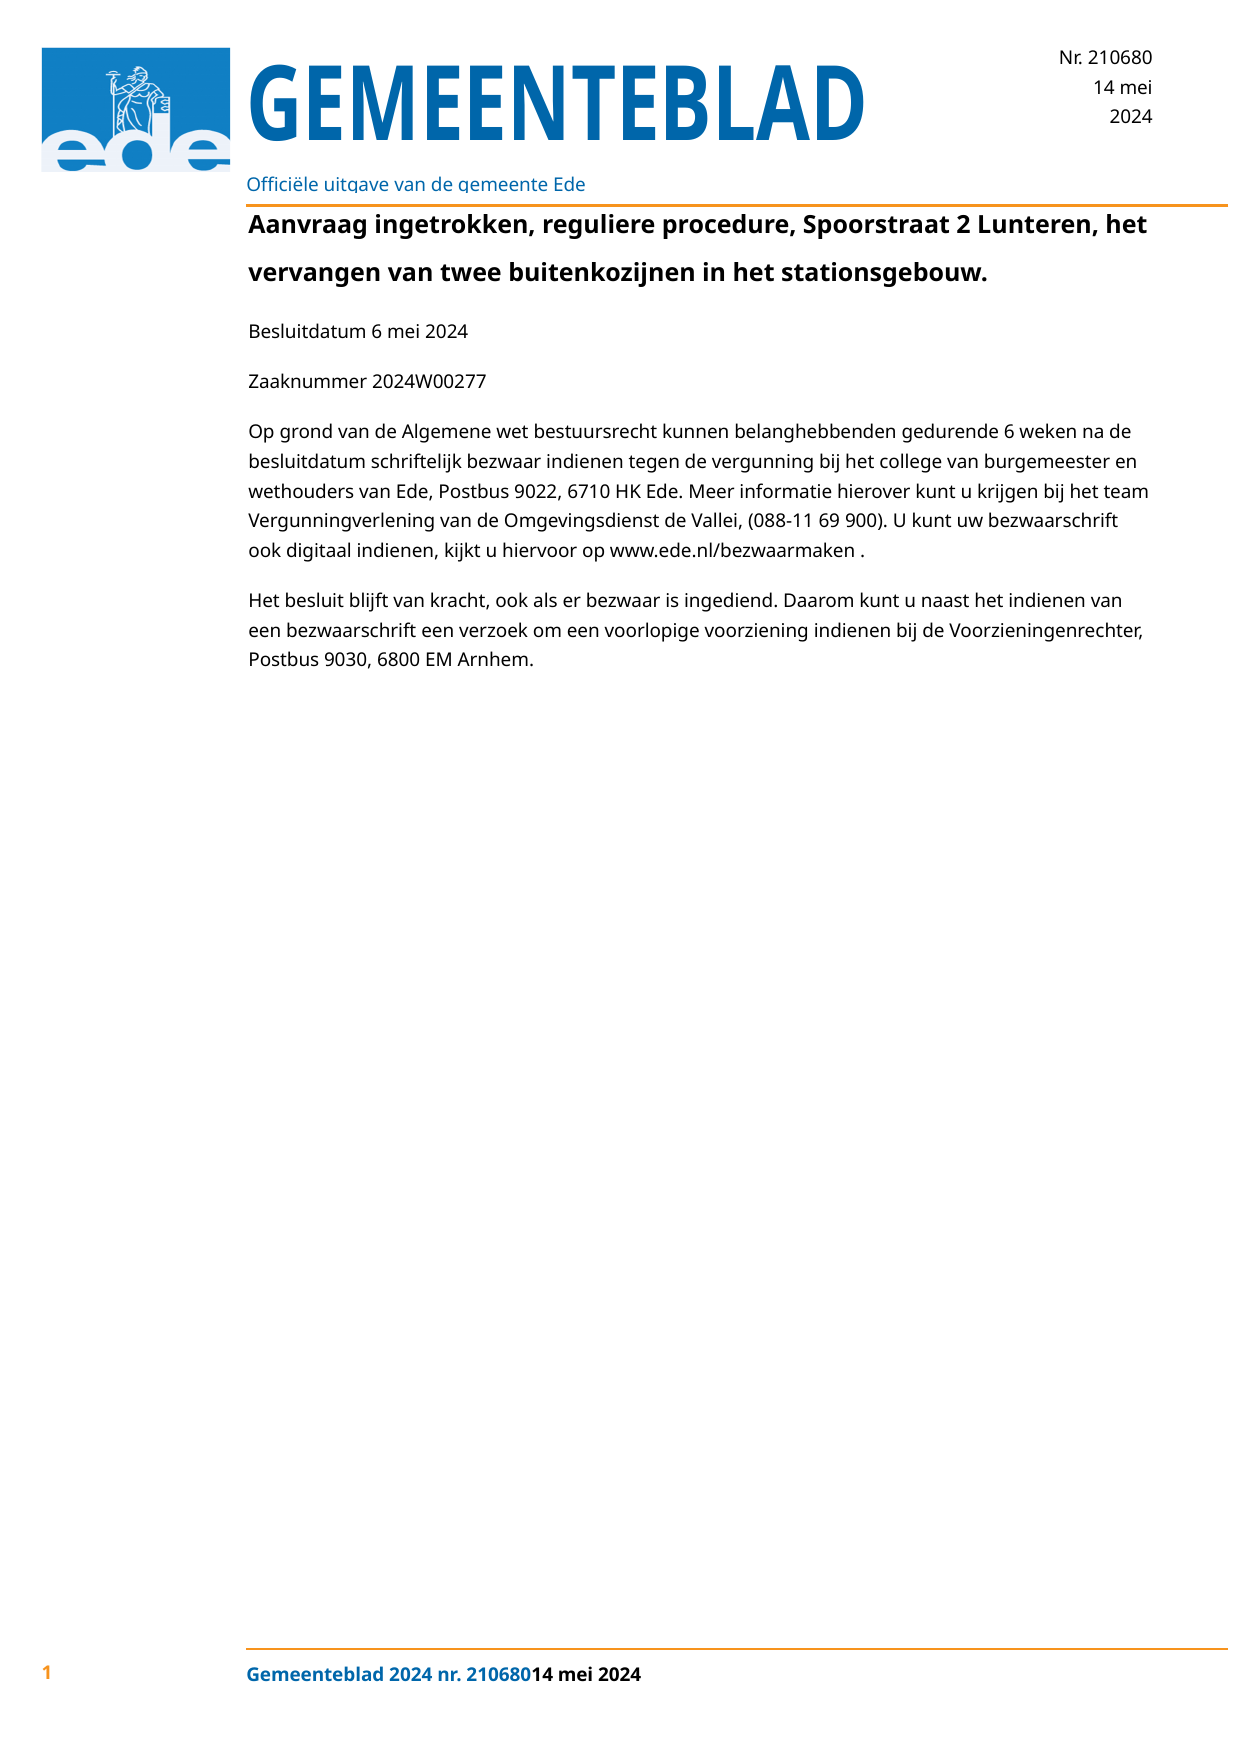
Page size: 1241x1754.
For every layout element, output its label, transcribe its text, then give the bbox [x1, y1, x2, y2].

text Het besluit blijft van kracht, ook als er bezwaar is ingediend. Daarom kunt u naast het indienen van een bezwaarschrift een verzoek om een voorlopige voorziening indienen bij de Voorzieningenrechter, Postbus 9030, 6800 EM Arnhem. [248, 587, 1152, 672]
text Besluitdatum 6 mei 2024 [248, 318, 1152, 344]
text Op grond van de Algemene wet bestuursrecht kunnen belanghebbenden gedurende 6 weken na de besluitdatum schriftelijk bezwaar indienen tegen de vergunning bij het college van burgemeester en wethouders van Ede, Postbus 9022, 6710 HK Ede. Meer informatie hierover kunt u krijgen bij het team Vergunningverlening van de Omgevingsdienst de Vallei, (088-11 69 900). U kunt uw bezwaarschrift ook digitaal indienen, kijkt u hiervoor op www.ede.nl/bezwaarmaken . [248, 419, 1152, 563]
text Zaaknummer 2024W00277 [248, 368, 1152, 394]
text Aanvraag ingetrokken, reguliere procedure, Spoorstraat 2 Lunteren, het vervangen van twee buitenkozijnen in het stationsgebouw. [248, 207, 1152, 288]
picture [41, 47, 231, 172]
